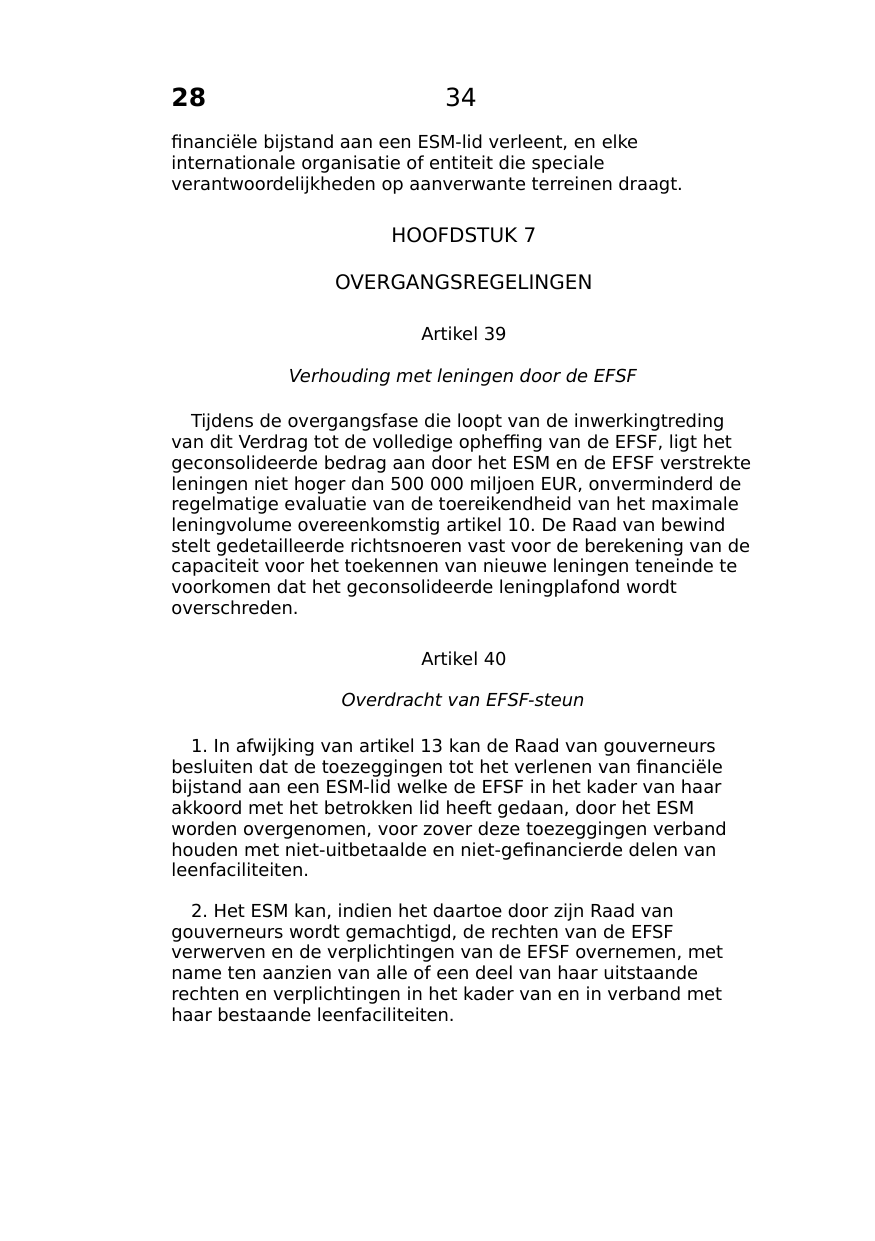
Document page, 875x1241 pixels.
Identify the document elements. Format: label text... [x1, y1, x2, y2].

subtitle HOOFDSTUK 7 OVERGANGSREGELINGEN [171, 224, 756, 294]
subtitle Artikel 39 Verhouding met leningen door de EFSF [171, 324, 756, 386]
text 1. In afwijking van artikel 13 kan de Raad van gouverneurs besluiten dat de toezeggingen tot het verlenen van financiële bijstand aan een ESM-lid welke de EFSF in het kader van haar akkoord met het betrokken lid heeft gedaan, door het ESM worden overgenomen, voor zover deze toezeggingen verband houden met niet-uitbetaalde en niet-gefinancierde delen van leenfaciliteiten. [171, 736, 756, 881]
text Tijdens de overgangsfase die loopt van de inwerkingtreding van dit Verdrag tot de volledige opheffing van de EFSF, ligt het geconsolideerde bedrag aan door het ESM en de EFSF verstrekte leningen niet hoger dan 500 000 miljoen EUR, onverminderd de regelmatige evaluatie van de toereikendheid van het maximale leningvolume overeenkomstig artikel 10. De Raad van bewind stelt gedetailleerde richtsnoeren vast voor de berekening van de capaciteit voor het toekennen van nieuwe leningen teneinde te voorkomen dat het geconsolideerde leningplafond wordt overschreden. [171, 411, 756, 618]
subtitle Artikel 40 Overdracht van EFSF-steun [171, 648, 756, 711]
text 2. Het ESM kan, indien het daartoe door zijn Raad van gouverneurs wordt gemachtigd, de rechten van de EFSF verwerven en de verplichtingen van de EFSF overnemen, met name ten aanzien van alle of een deel van haar uitstaande rechten en verplichtingen in het kader van en in verband met haar bestaande leenfaciliteiten. [171, 901, 756, 1025]
text financiële bijstand aan een ESM-lid verleent, en elke internationale organisatie of entiteit die speciale verantwoordelijkheden op aanverwante terreinen draagt. [171, 132, 756, 194]
